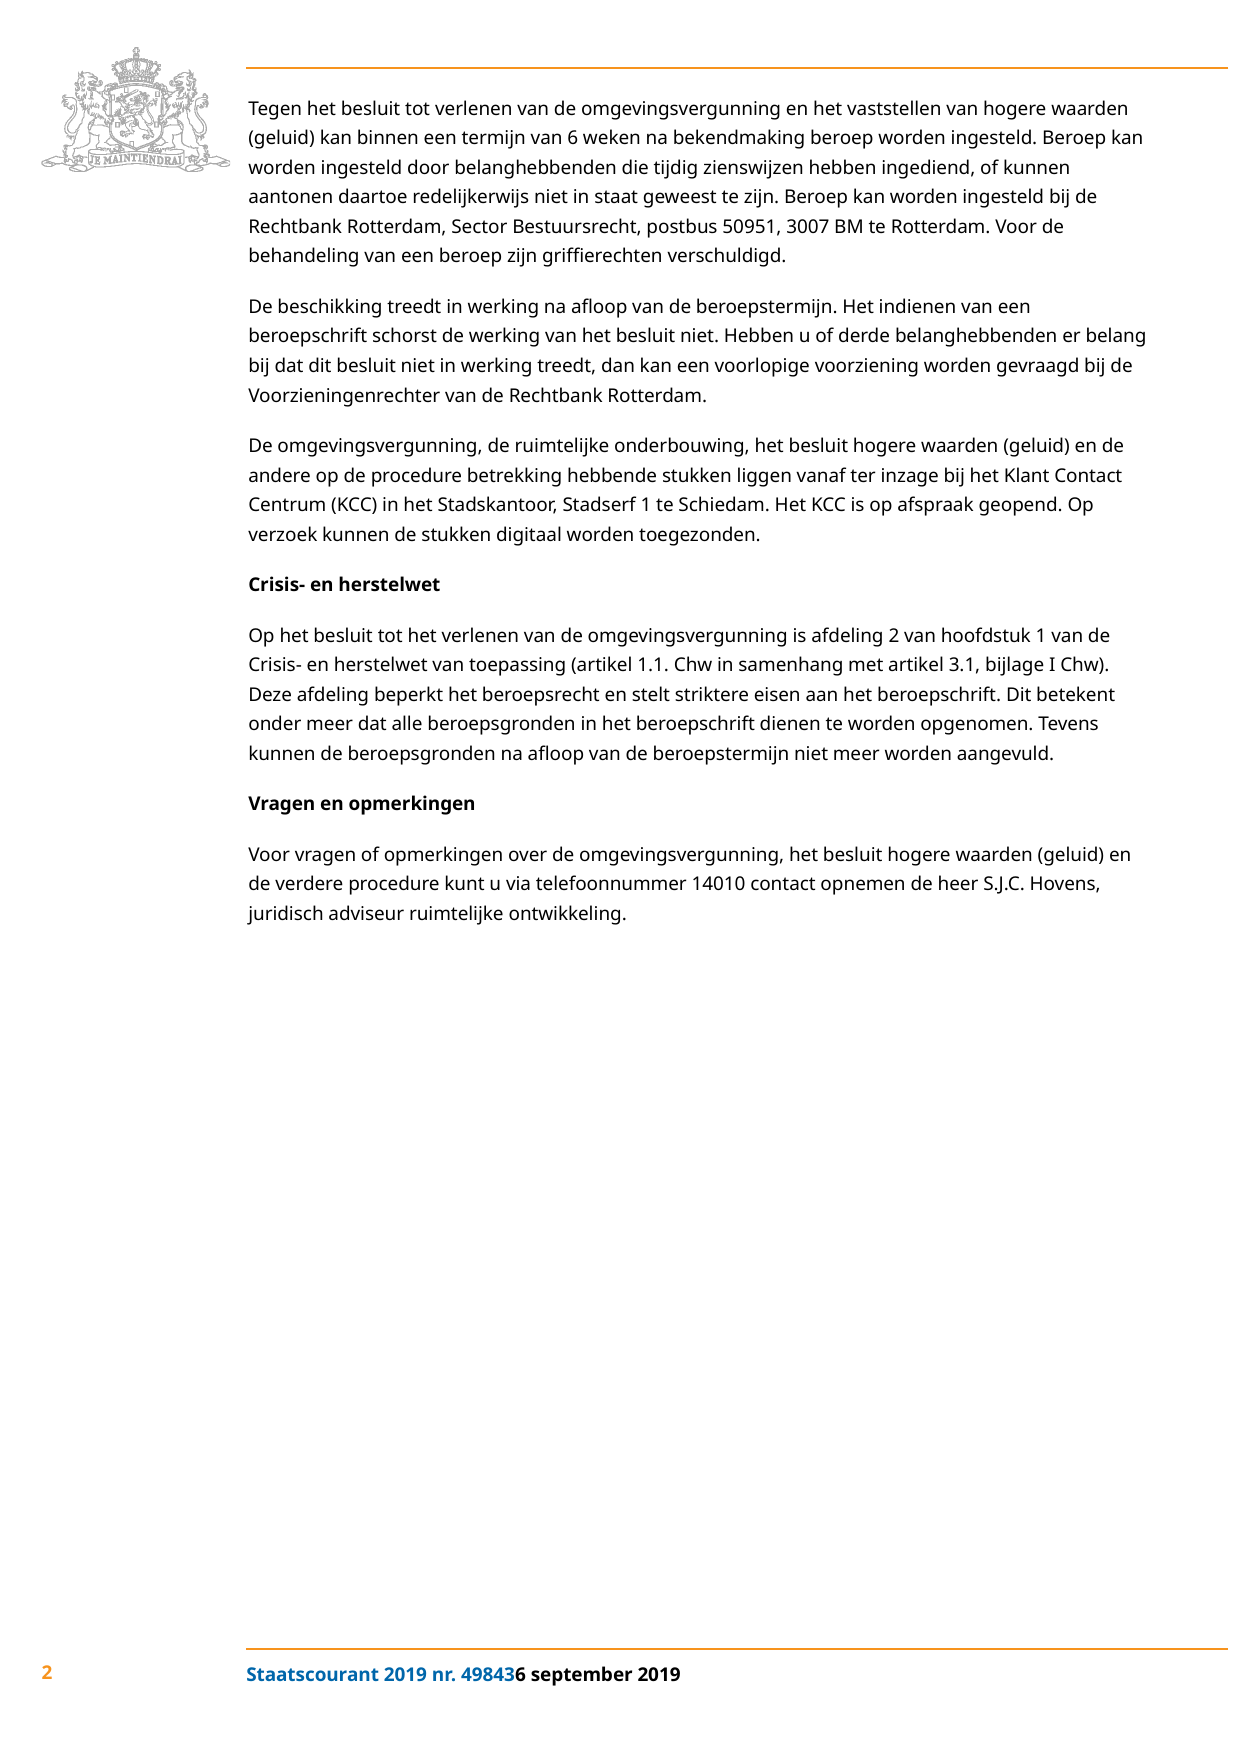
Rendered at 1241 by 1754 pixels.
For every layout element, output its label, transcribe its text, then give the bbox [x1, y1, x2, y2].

text Crisis- en herstelwet [248, 571, 1152, 597]
text Op het besluit tot het verlenen van de omgevingsvergunning is afdeling 2 van hoofdstuk 1 van de Crisis- en herstelwet van toepassing (artikel 1.1. Chw in samenhang met artikel 3.1, bijlage I Chw). Deze afdeling beperkt het beroepsrecht en stelt striktere eisen aan het beroepschrift. Dit betekent onder meer dat alle beroepsgronden in het beroepschrift dienen te worden opgenomen. Tevens kunnen de beroepsgronden na afloop van de beroepstermijn niet meer worden aangevuld. [248, 622, 1152, 766]
picture [41, 47, 231, 172]
text De beschikking treedt in werking na afloop van de beroepstermijn. Het indienen van een beroepschrift schorst de werking van het besluit niet. Hebben u of derde belanghebbenden er belang bij dat dit besluit niet in werking treedt, dan kan een voorlopige voorziening worden gevraagd bij de Voorzieningenrechter van de Rechtbank Rotterdam. [248, 293, 1152, 408]
text Tegen het besluit tot verlenen van de omgevingsvergunning en het vaststellen van hogere waarden (geluid) kan binnen een termijn van 6 weken na bekendmaking beroep worden ingesteld. Beroep kan worden ingesteld door belanghebbenden die tijdig zienswijzen hebben ingediend, of kunnen aantonen daartoe redelijkerwijs niet in staat geweest te zijn. Beroep kan worden ingesteld bij de Rechtbank Rotterdam, Sector Bestuursrecht, postbus 50951, 3007 BM te Rotterdam. Voor de behandeling van een beroep zijn griffierechten verschuldigd. [248, 95, 1152, 268]
text De omgevingsvergunning, de ruimtelijke onderbouwing, het besluit hogere waarden (geluid) en de andere op de procedure betrekking hebbende stukken liggen vanaf ter inzage bij het Klant Contact Centrum (KCC) in het Stadskantoor, Stadserf 1 te Schiedam. Het KCC is op afspraak geopend. Op verzoek kunnen de stukken digitaal worden toegezonden. [248, 432, 1152, 547]
text Voor vragen of opmerkingen over de omgevingsvergunning, het besluit hogere waarden (geluid) en de verdere procedure kunt u via telefoonnummer 14010 contact opnemen de heer S.J.C. Hovens, juridisch adviseur ruimtelijke ontwikkeling. [248, 841, 1152, 926]
text Vragen en opmerkingen [248, 791, 1152, 816]
